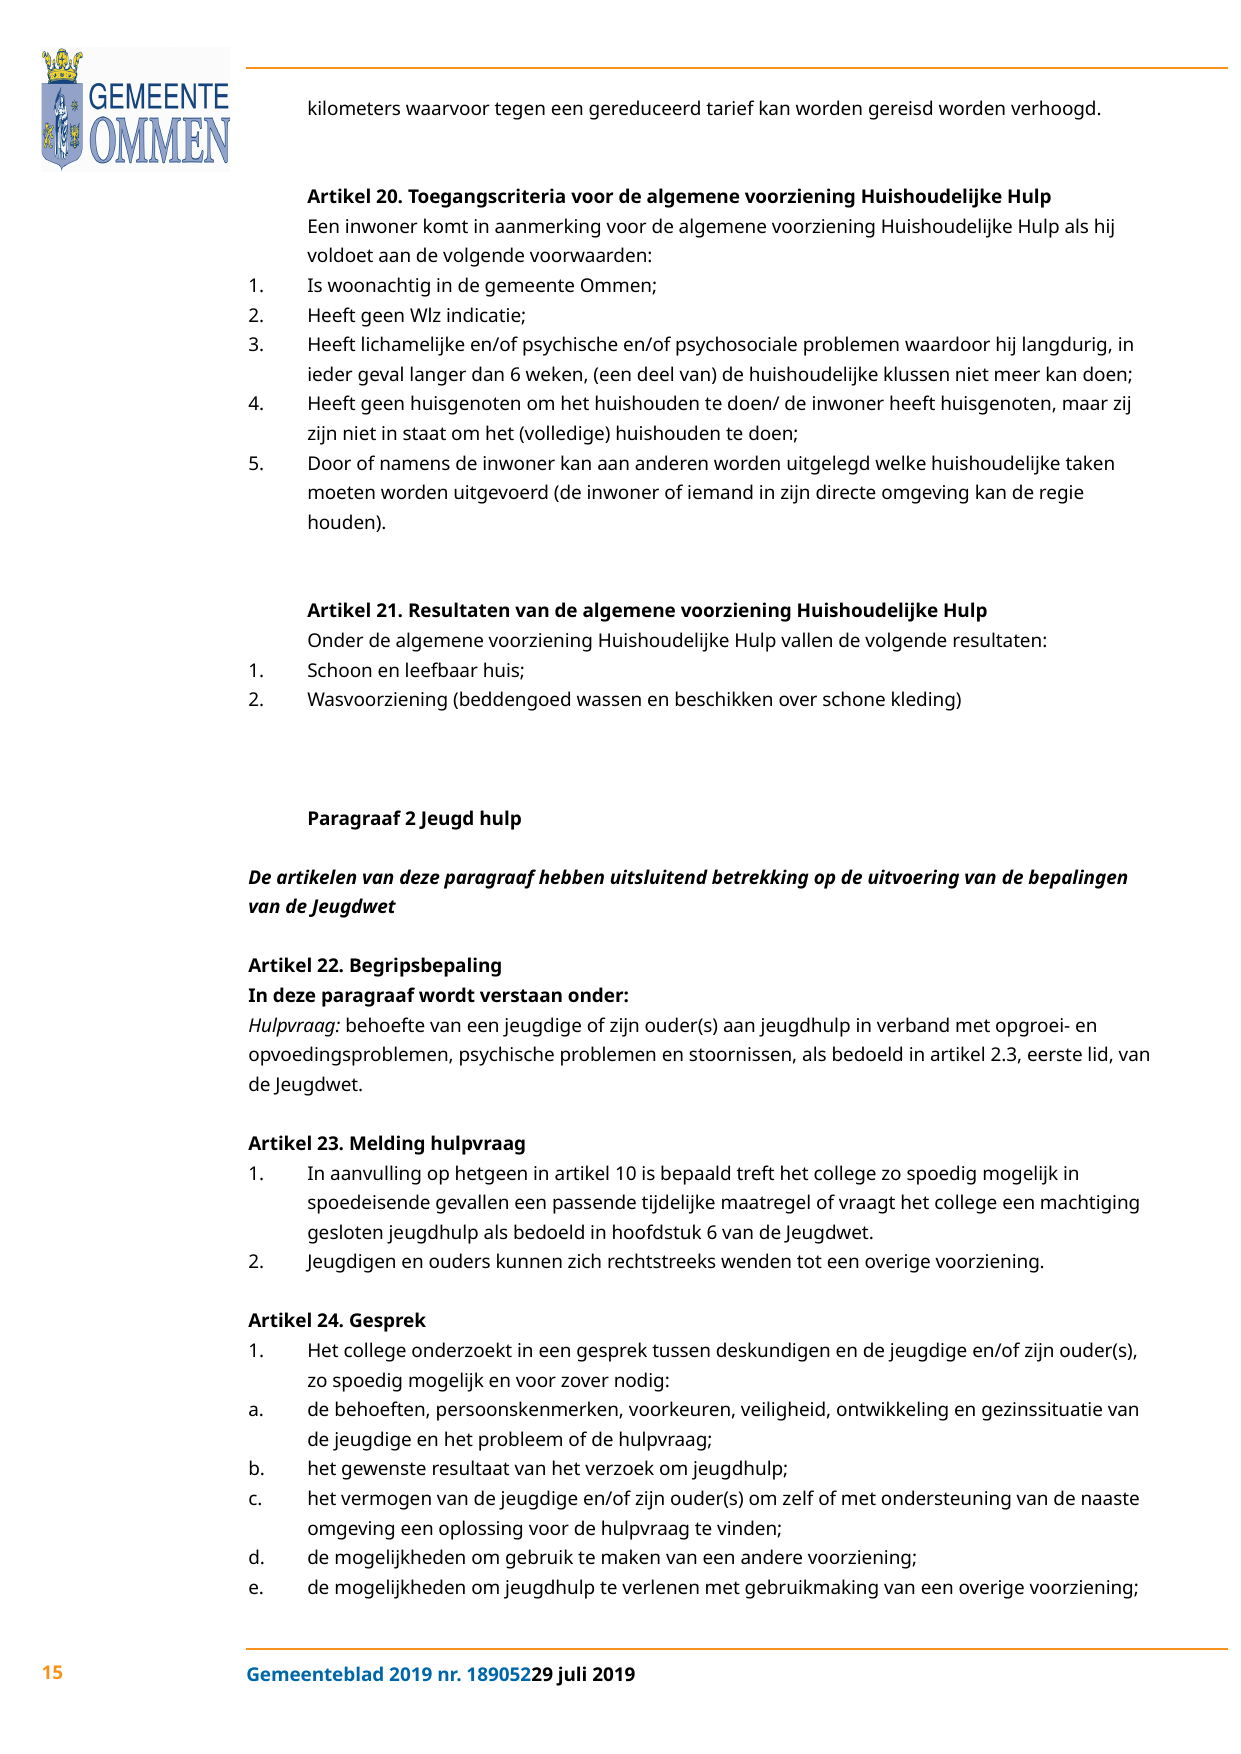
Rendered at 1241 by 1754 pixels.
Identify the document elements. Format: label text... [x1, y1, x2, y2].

list Heeft geen huisgenoten om het huishouden te doen/ de inwoner heeft huisgenoten, maar zij zijn niet in staat om het (volledige) huishouden te doen; [248, 391, 1152, 446]
list de mogelijkheden om jeugdhulp te verlenen met gebruikmaking van een overige voorziening; [248, 1574, 1152, 1600]
list het gewenste resultaat van het verzoek om jeugdhulp; [248, 1456, 1152, 1481]
list de behoeften, persoonskenmerken, voorkeuren, veiligheid, ontwikkeling en gezinssituatie van de jeugdige en het probleem of de hulpvraag; [248, 1396, 1152, 1452]
list Heeft geen Wlz indicatie; [248, 302, 1152, 328]
list het vermogen van de jeugdige en/of zijn ouder(s) om zelf of met ondersteuning van de naaste omgeving een oplossing voor de hulpvraag te vinden; [248, 1485, 1152, 1541]
list Jeugdigen en ouders kunnen zich rechtstreeks wenden tot een overige voorziening. [248, 1248, 1152, 1274]
list Een inwoner komt in aanmerking voor de algemene voorziening Huishoudelijke Hulp als hij voldoet aan de volgende voorwaarden: [248, 213, 1152, 268]
list Heeft lichamelijke en/of psychische en/of psychosociale problemen waardoor hij langdurig, in ieder geval langer dan 6 weken, (een deel van) de huishoudelijke klussen niet meer kan doen; [248, 331, 1152, 387]
picture [41, 47, 231, 172]
list Wasvoorziening (beddengoed wassen en beschikken over schone kleding) [248, 686, 1152, 712]
text Artikel 23. Melding hulpvraag [248, 1130, 1152, 1156]
text In deze paragraaf wordt verstaan onder: [248, 982, 1152, 1008]
list Is woonachtig in de gemeente Ommen; [248, 272, 1152, 298]
list Paragraaf 2 Jeugd hulp [248, 805, 1152, 831]
list In aanvulling op hetgeen in artikel 10 is bepaald treft het college zo spoedig mogelijk in spoedeisende gevallen een passende tijdelijke maatregel of vraagt het college een machtiging gesloten jeugdhulp als bedoeld in hoofdstuk 6 van de Jeugdwet. [248, 1160, 1152, 1245]
list Het college onderzoekt in een gesprek tussen deskundigen en de jeugdige en/of zijn ouder(s), zo spoedig mogelijk en voor zover nodig: [248, 1337, 1152, 1393]
list Door of namens de inwoner kan aan anderen worden uitgelegd welke huishoudelijke taken moeten worden uitgevoerd (de inwoner of iemand in zijn directe omgeving kan de regie houden). [248, 450, 1152, 535]
text Artikel 22. Begripsbepaling [248, 953, 1152, 978]
list Schoon en leefbaar huis; [248, 657, 1152, 683]
list Onder de algemene voorziening Huishoudelijke Hulp vallen de volgende resultaten: [248, 627, 1152, 653]
text De artikelen van deze paragraaf hebben uitsluitend betrekking op de uitvoering van de bepalingen van de Jeugdwet [248, 864, 1152, 919]
list kilometers waarvoor tegen een gereduceerd tarief kan worden gereisd worden verhoogd. [248, 95, 1152, 121]
list de mogelijkheden om gebruik te maken van een andere voorziening; [248, 1544, 1152, 1570]
list Artikel 21. Resultaten van de algemene voorziening Huishoudelijke Hulp [248, 598, 1152, 623]
text Hulpvraag: behoefte van een jeugdige of zijn ouder(s) aan jeugdhulp in verband met opgroei- en opvoedingsproblemen, psychische problemen en stoornissen, als bedoeld in artikel 2.3, eerste lid, van de Jeugdwet. [248, 1012, 1152, 1097]
text Artikel 24. Gesprek [248, 1308, 1152, 1333]
list Artikel 20. Toegangscriteria voor de algemene voorziening Huishoudelijke Hulp [248, 183, 1152, 209]
